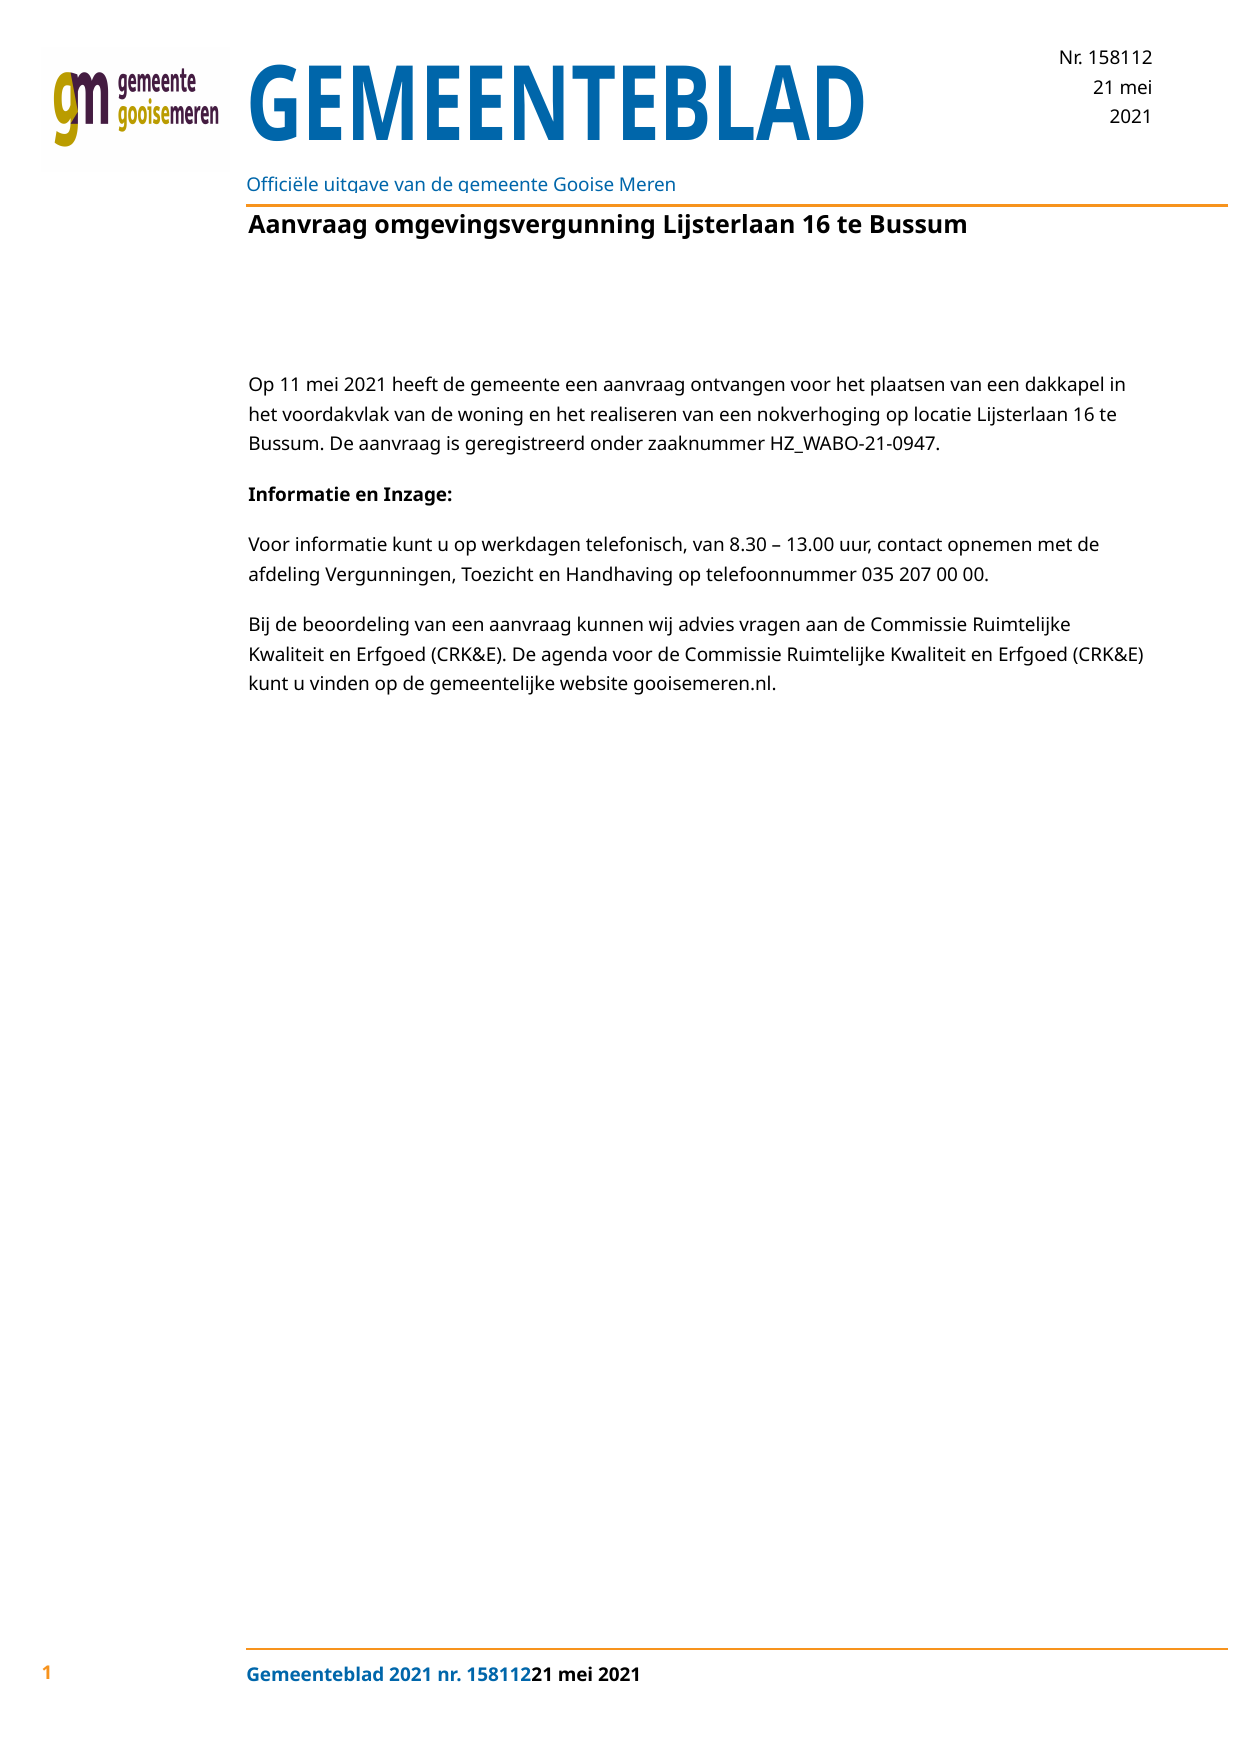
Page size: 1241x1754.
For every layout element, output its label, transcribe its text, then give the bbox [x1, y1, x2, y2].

text Bij de beoordeling van een aanvraag kunnen wij advies vragen aan de Commissie Ruimtelijke Kwaliteit en Erfgoed (CRK&E). De agenda voor de Commissie Ruimtelijke Kwaliteit en Erfgoed (CRK&E) kunt u vinden op de gemeentelijke website gooisemeren.nl. [248, 611, 1152, 696]
text Voor informatie kunt u op werkdagen telefonisch, van 8.30 – 13.00 uur, contact opnemen met de afdeling Vergunningen, Toezicht en Handhaving op telefoonnummer 035 207 00 00. [248, 531, 1152, 586]
text Aanvraag omgevingsvergunning Lijsterlaan 16 te Bussum [248, 207, 1152, 241]
text Op 11 mei 2021 heeft de gemeente een aanvraag ontvangen voor het plaatsen van een dakkapel in het voordakvlak van de woning en het realiseren van een nokverhoging op locatie Lijsterlaan 16 te Bussum. De aanvraag is geregistreerd onder zaaknummer HZ_WABO-21-0947. [248, 371, 1152, 456]
picture [41, 47, 231, 172]
text Informatie en Inzage: [248, 481, 1152, 506]
